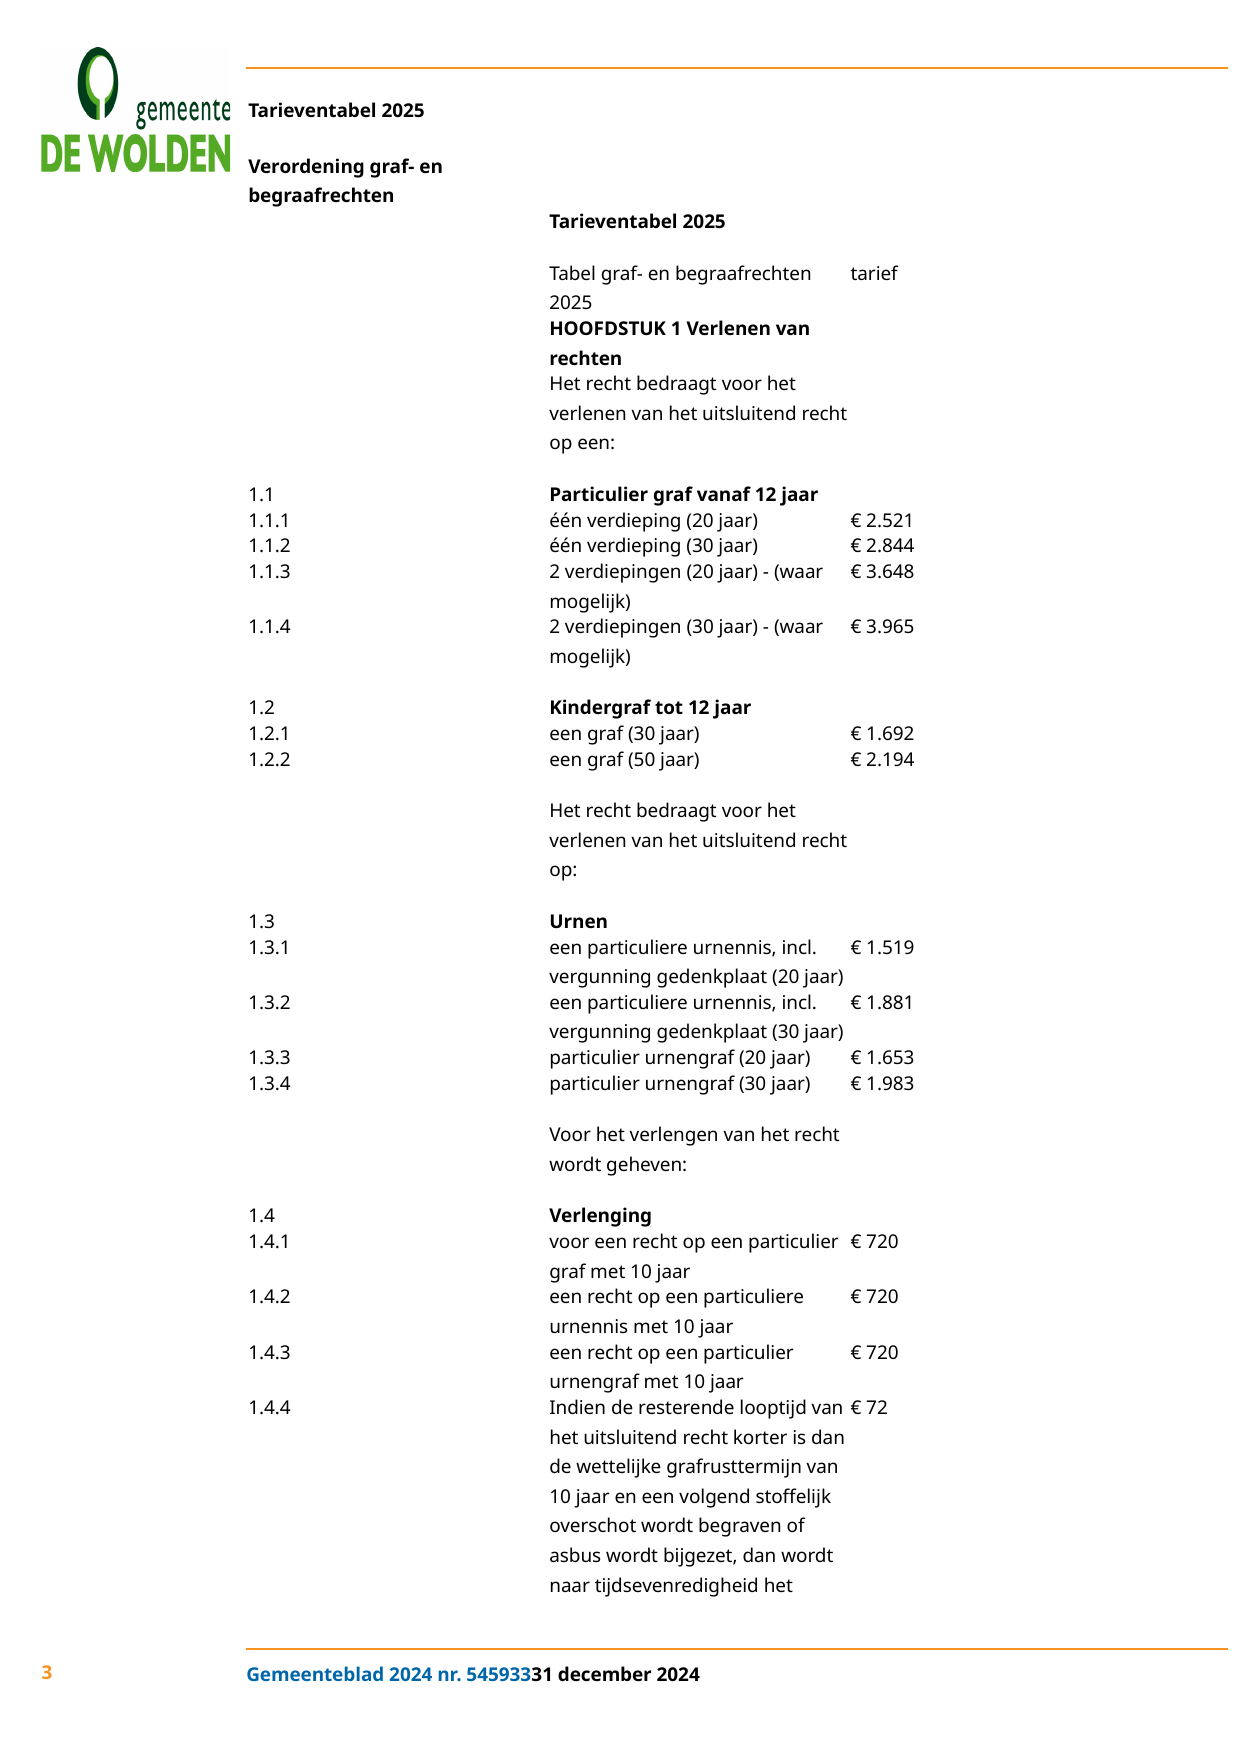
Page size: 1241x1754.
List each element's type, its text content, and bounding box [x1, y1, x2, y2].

table_cell een recht op een particulier urnengraf met 10 jaar [549, 1339, 850, 1394]
table_cell [850, 883, 1152, 908]
table_cell € 3.965 [850, 614, 1152, 669]
table_cell € 720 [850, 1229, 1152, 1284]
table_cell een graf (30 jaar) [549, 720, 850, 746]
table_cell 1.4.2 [248, 1284, 549, 1339]
table_cell [850, 234, 1152, 260]
table_cell 1.1.4 [248, 614, 549, 669]
table_cell [850, 370, 1152, 455]
table_cell één verdieping (30 jaar) [549, 533, 850, 558]
table_cell € 1.983 [850, 1070, 1152, 1096]
table_cell [248, 315, 549, 370]
table_cell € 1.881 [850, 989, 1152, 1044]
table_cell 1.3.4 [248, 1070, 549, 1096]
table_cell [549, 1096, 850, 1122]
table_cell 2 verdiepingen (20 jaar) - (waar mogelijk) [549, 558, 850, 613]
table_cell 1.1.1 [248, 507, 549, 532]
table_cell één verdieping (20 jaar) [549, 507, 850, 532]
table_cell 1.3.1 [248, 934, 549, 989]
table_cell [850, 798, 1152, 882]
table_cell [248, 1096, 549, 1122]
table_cell 1.2 [248, 695, 549, 720]
table_cell 1.4 [248, 1203, 549, 1228]
table_cell € 1.519 [850, 934, 1152, 989]
table_cell € 3.648 [850, 558, 1152, 613]
table_cell 1.4.1 [248, 1229, 549, 1284]
table_cell € 1.692 [850, 720, 1152, 746]
table_cell voor een recht op een particulier graf met 10 jaar [549, 1229, 850, 1284]
table_cell particulier urnengraf (30 jaar) [549, 1070, 850, 1096]
table_cell een particuliere urnennis, incl. vergunning gedenkplaat (30 jaar) [549, 989, 850, 1044]
table_cell 1.1.3 [248, 558, 549, 613]
table_cell [248, 455, 549, 481]
table_cell Particulier graf vanaf 12 jaar [549, 481, 850, 507]
picture [41, 47, 231, 172]
table_cell [248, 669, 549, 694]
table_cell Voor het verlengen van het recht wordt geheven: [549, 1122, 850, 1177]
table_header [549, 153, 850, 208]
table_cell [549, 883, 850, 908]
table_cell [549, 669, 850, 694]
table_cell Verlenging [549, 1203, 850, 1228]
table_cell [850, 695, 1152, 720]
table_cell [248, 370, 549, 455]
table_cell HOOFDSTUK 1 Verlenen van rechten [549, 315, 850, 370]
table_cell een particuliere urnennis, incl. vergunning gedenkplaat (20 jaar) [549, 934, 850, 989]
table_cell Kindergraf tot 12 jaar [549, 695, 850, 720]
table_cell [549, 772, 850, 797]
table_cell [248, 772, 549, 797]
table_cell [850, 1096, 1152, 1122]
table_cell tarief [850, 260, 1152, 315]
table_header [850, 153, 1152, 208]
table_cell 1.4.4 [248, 1394, 549, 1598]
table_cell 1.3.3 [248, 1045, 549, 1070]
table_cell [549, 1177, 850, 1203]
table_cell € 1.653 [850, 1045, 1152, 1070]
table_cell [248, 1177, 549, 1203]
table_cell Tarieventabel 2025 [549, 208, 850, 234]
table_cell particulier urnengraf (20 jaar) [549, 1045, 850, 1070]
table_cell [850, 772, 1152, 797]
table_cell € 720 [850, 1284, 1152, 1339]
table_cell [850, 908, 1152, 934]
text Tarieventabel 2025 [248, 95, 1152, 123]
table_cell € 2.194 [850, 746, 1152, 772]
table_cell [850, 669, 1152, 694]
table_cell 2 verdiepingen (30 jaar) - (waar mogelijk) [549, 614, 850, 669]
table_cell een graf (50 jaar) [549, 746, 850, 772]
table_cell Urnen [549, 908, 850, 934]
table_cell [248, 798, 549, 882]
table_cell [248, 260, 549, 315]
table_cell [248, 234, 549, 260]
table_cell Het recht bedraagt voor het verlenen van het uitsluitend recht op: [549, 798, 850, 882]
table_cell € 2.521 [850, 507, 1152, 532]
table_cell [850, 1122, 1152, 1177]
table_cell € 72 [850, 1394, 1152, 1598]
table_cell [850, 208, 1152, 234]
table_cell Indien de resterende looptijd van het uitsluitend recht korter is dan de wettelijke grafrusttermijn van 10 jaar en een volgend stoffelijk overschot wordt begraven of asbus wordt bijgezet, dan wordt naar tijdsevenredigheid het [549, 1394, 850, 1598]
table_cell [850, 1177, 1152, 1203]
table_cell Het recht bedraagt voor het verlenen van het uitsluitend recht op een: [549, 370, 850, 455]
table_header Verordening graf- en begraafrechten [248, 153, 549, 208]
table_cell 1.2.1 [248, 720, 549, 746]
table_cell [248, 1122, 549, 1177]
table_cell [248, 883, 549, 908]
table_cell [850, 1203, 1152, 1228]
table_cell [549, 455, 850, 481]
table_cell [850, 481, 1152, 507]
table_cell 1.3.2 [248, 989, 549, 1044]
table_cell [850, 315, 1152, 370]
table_cell [248, 208, 549, 234]
table_cell 1.3 [248, 908, 549, 934]
table_cell 1.1 [248, 481, 549, 507]
table_cell Tabel graf- en begraafrechten 2025 [549, 260, 850, 315]
table_cell 1.4.3 [248, 1339, 549, 1394]
table_cell 1.2.2 [248, 746, 549, 772]
table_cell [549, 234, 850, 260]
table_cell 1.1.2 [248, 533, 549, 558]
table_cell € 2.844 [850, 533, 1152, 558]
table_cell € 720 [850, 1339, 1152, 1394]
table_cell [850, 455, 1152, 481]
table_cell een recht op een particuliere urnennis met 10 jaar [549, 1284, 850, 1339]
